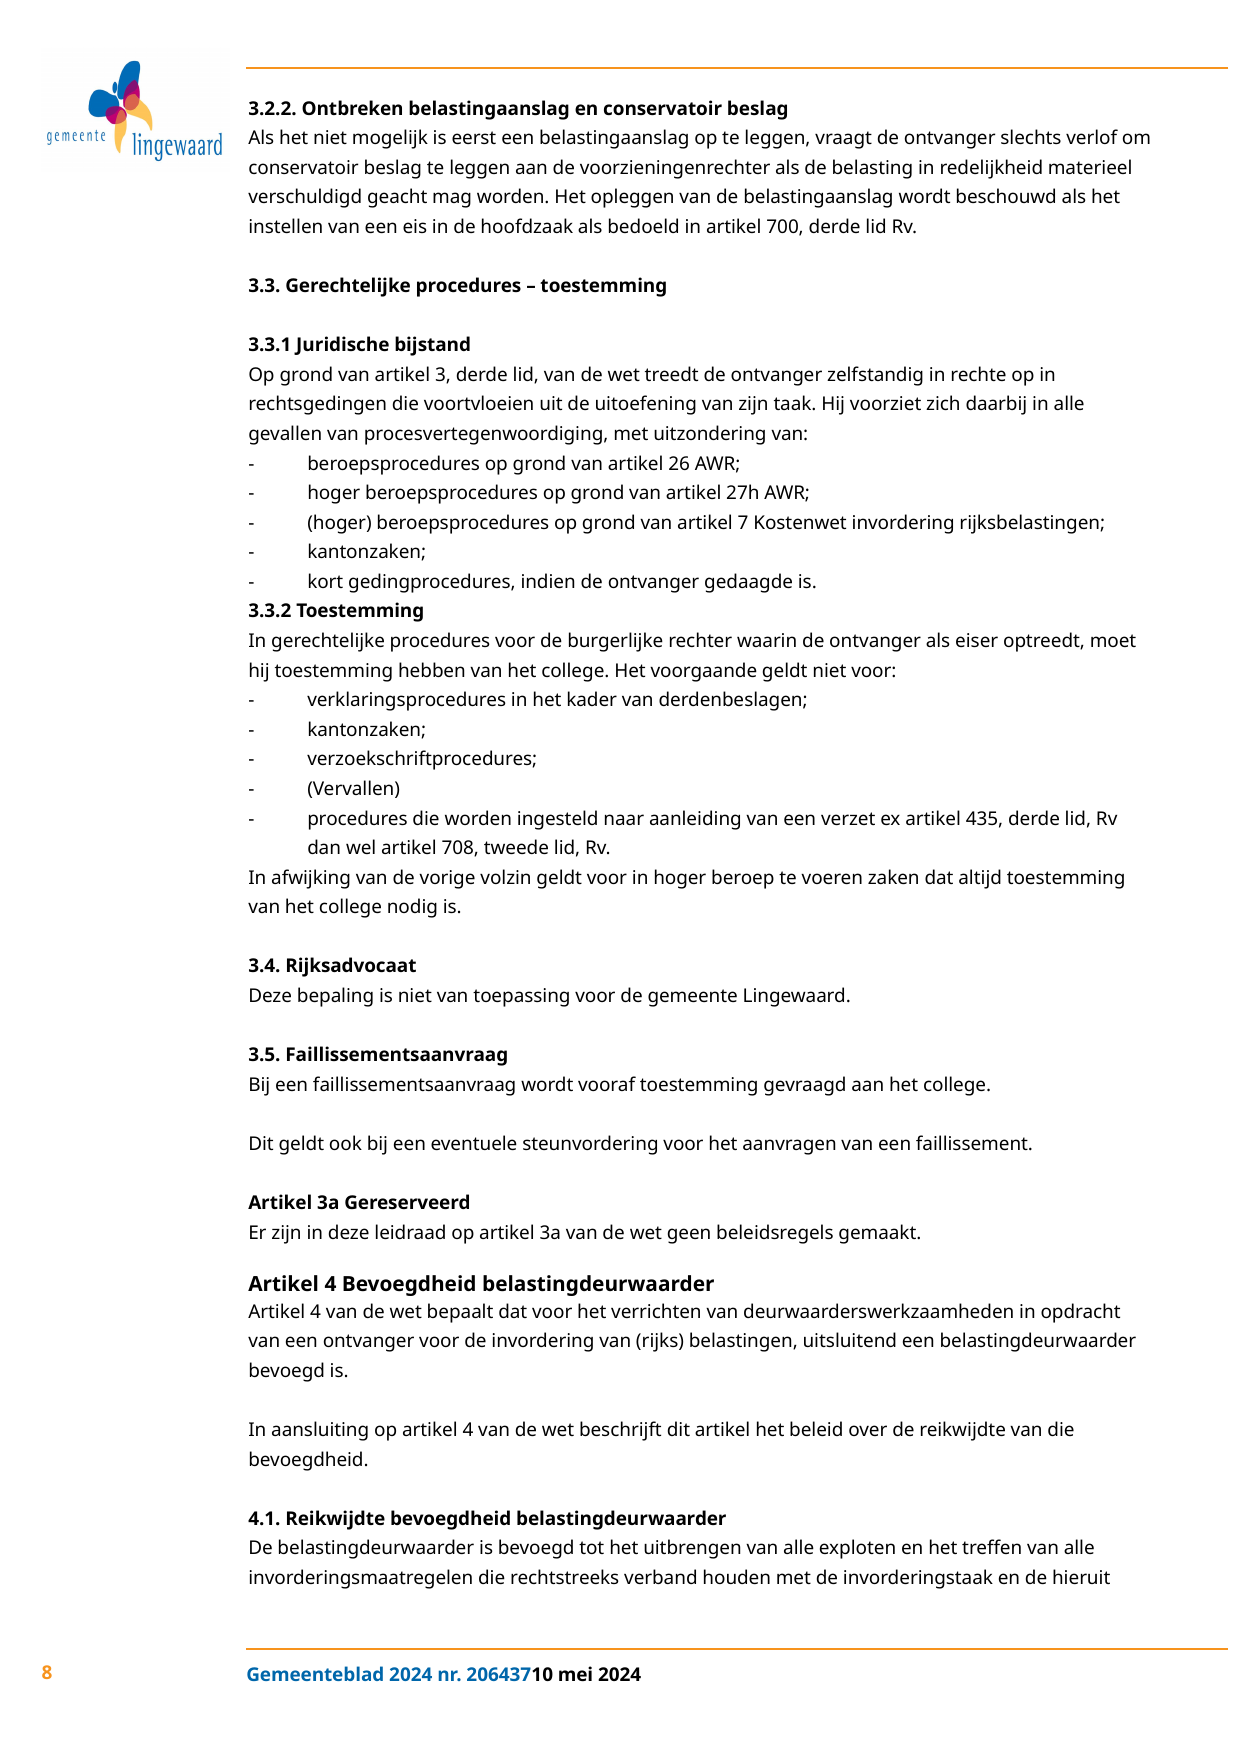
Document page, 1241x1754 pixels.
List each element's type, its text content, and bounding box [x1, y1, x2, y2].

list verzoekschriftprocedures; [248, 746, 1152, 771]
text 3.2.2. Ontbreken belastingaanslag en conservatoir beslag [248, 95, 1152, 121]
text Als het niet mogelijk is eerst een belastingaanslag op te leggen, vraagt de ontvanger slechts verlof om conservatoir beslag te leggen aan de voorzieningenrechter als de belasting in redelijkheid materieel verschuldigd geacht mag worden. Het opleggen van de belastingaanslag wordt beschouwd als het instellen van een eis in de hoofdzaak als bedoeld in artikel 700, derde lid Rv. [248, 124, 1152, 239]
list procedures die worden ingesteld naar aanleiding van een verzet ex artikel 435, derde lid, Rv dan wel artikel 708, tweede lid, Rv. [248, 805, 1152, 860]
text In aansluiting op artikel 4 van de wet beschrijft dit artikel het beleid over de reikwijdte van die bevoegdheid. [248, 1416, 1152, 1471]
list beroepsprocedures op grond van artikel 26 AWR; [248, 450, 1152, 476]
text 4.1. Reikwijdte bevoegdheid belastingdeurwaarder [248, 1505, 1152, 1531]
text 3.5. Faillissementsaanvraag [248, 1041, 1152, 1067]
list kantonzaken; [248, 538, 1152, 564]
list kantonzaken; [248, 716, 1152, 742]
list (hoger) beroepsprocedures op grond van artikel 7 Kostenwet invordering rijksbelastingen; [248, 509, 1152, 535]
text Dit geldt ook bij een eventuele steunvordering voor het aanvragen van een faillissement. [248, 1130, 1152, 1156]
text De belastingdeurwaarder is bevoegd tot het uitbrengen van alle exploten en het treffen van alle invorderingsmaatregelen die rechtstreeks verband houden met de invorderingstaak en de hieruit [248, 1534, 1152, 1590]
text 3.3.1 Juridische bijstand [248, 331, 1152, 357]
list (Vervallen) [248, 775, 1152, 801]
list hoger beroepsprocedures op grond van artikel 27h AWR; [248, 479, 1152, 505]
text Op grond van artikel 3, derde lid, van de wet treedt de ontvanger zelfstandig in rechte op in rechtsgedingen die voortvloeien uit de uitoefening van zijn taak. Hij voorziet zich daarbij in alle gevallen van procesvertegenwoordiging, met uitzondering van: [248, 361, 1152, 446]
list kort gedingprocedures, indien de ontvanger gedaagde is. [248, 568, 1152, 594]
text 3.3.2 Toestemming [248, 598, 1152, 623]
text Deze bepaling is niet van toepassing voor de gemeente Lingewaard. [248, 982, 1152, 1008]
text Bij een faillissementsaanvraag wordt vooraf toestemming gevraagd aan het college. [248, 1071, 1152, 1097]
text In afwijking van de vorige volzin geldt voor in hoger beroep te voeren zaken dat altijd toestemming van het college nodig is. [248, 864, 1152, 919]
list verklaringsprocedures in het kader van derdenbeslagen; [248, 686, 1152, 712]
text In gerechtelijke procedures voor de burgerlijke rechter waarin de ontvanger als eiser optreedt, moet hij toestemming hebben van het college. Het voorgaande geldt niet voor: [248, 627, 1152, 683]
text Artikel 3a Gereserveerd [248, 1189, 1152, 1215]
text 3.3. Gerechtelijke procedures – toestemming [248, 272, 1152, 298]
text Artikel 4 Bevoegdheid belastingdeurwaarder [248, 1269, 1152, 1298]
text 3.4. Rijksadvocaat [248, 953, 1152, 978]
text Er zijn in deze leidraad op artikel 3a van de wet geen beleidsregels gemaakt. [248, 1219, 1152, 1245]
picture [41, 47, 231, 172]
text Artikel 4 van de wet bepaalt dat voor het verrichten van deurwaarderswerkzaamheden in opdracht van een ontvanger voor de invordering van (rijks) belastingen, uitsluitend een belastingdeurwaarder bevoegd is. [248, 1298, 1152, 1383]
